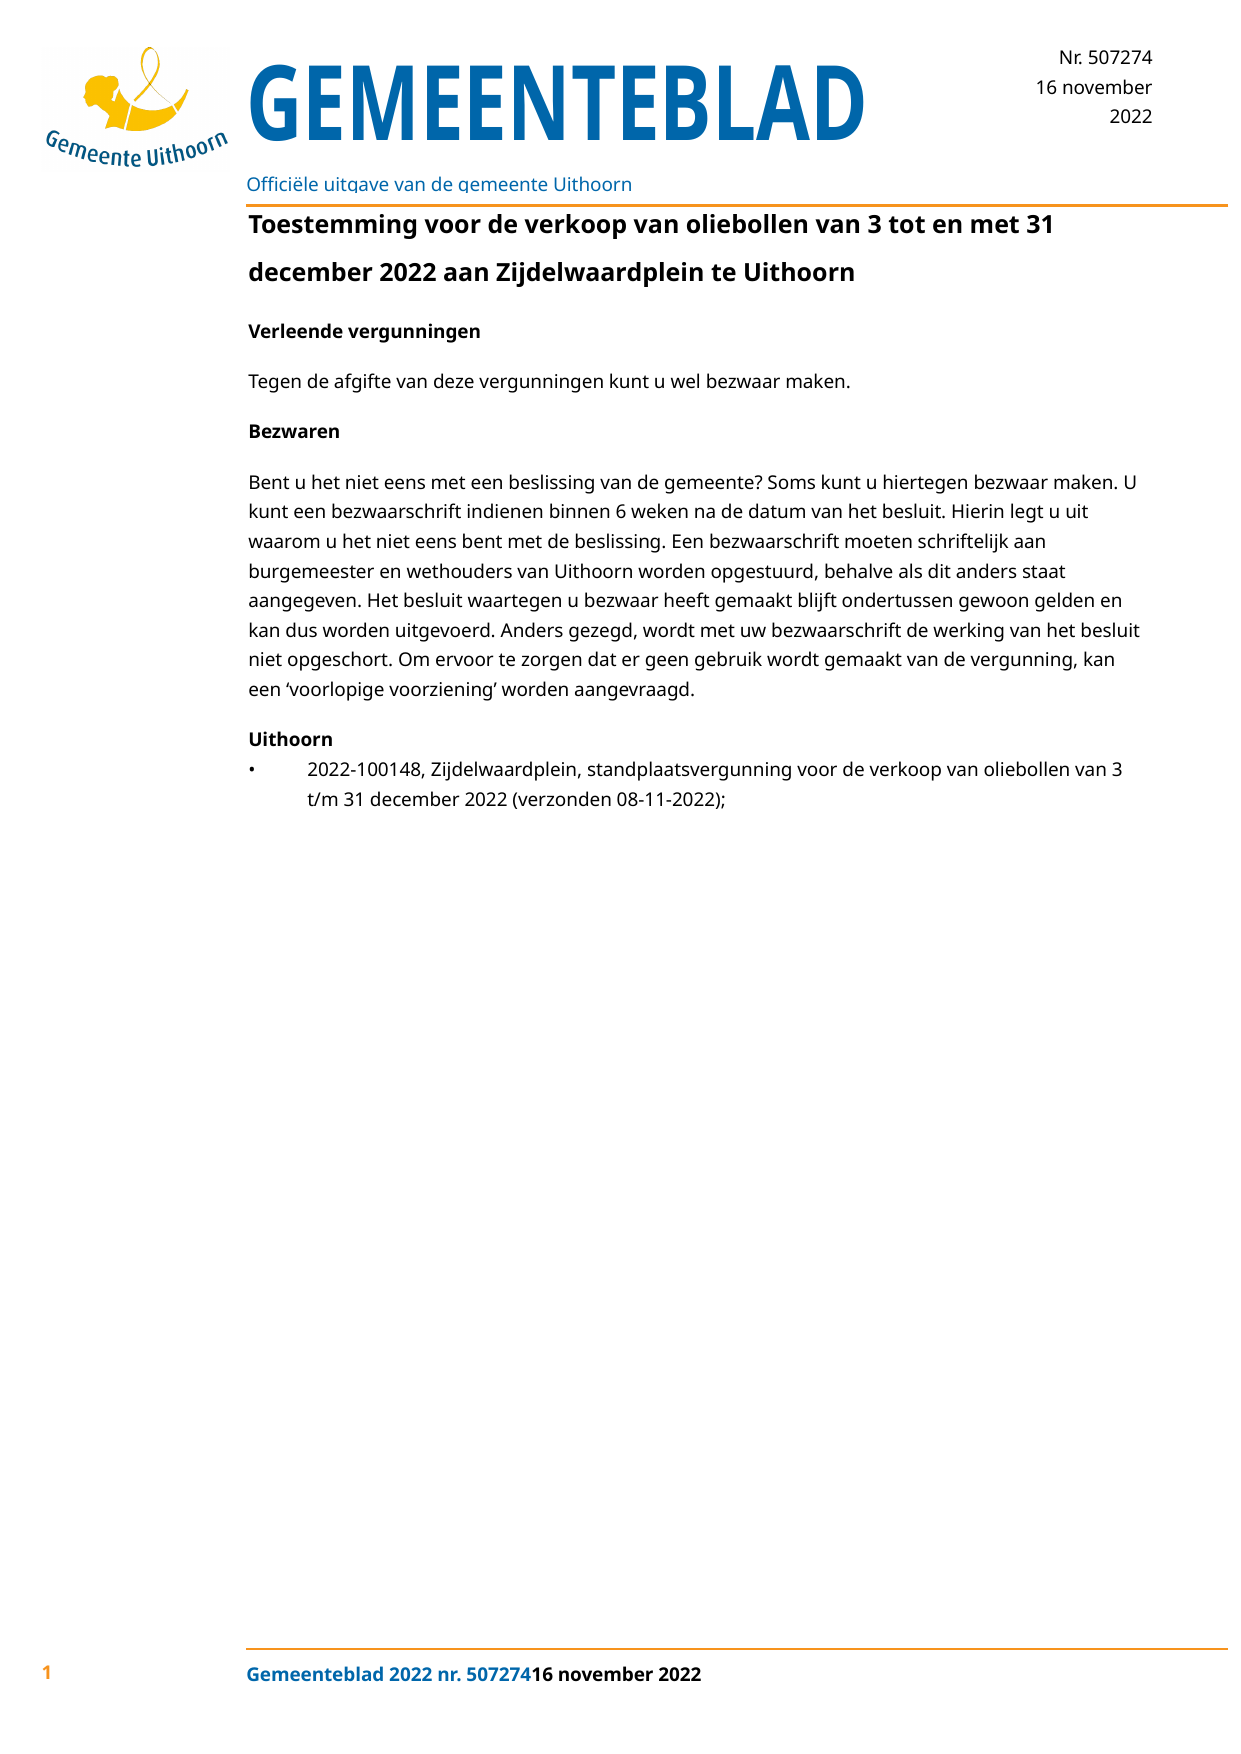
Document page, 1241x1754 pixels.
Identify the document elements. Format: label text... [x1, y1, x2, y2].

text Uithoorn [248, 727, 1152, 752]
text Toestemming voor de verkoop van oliebollen van 3 tot en met 31 december 2022 aan Zijdelwaardplein te Uithoorn [248, 207, 1152, 288]
text Verleende vergunningen [248, 318, 1152, 344]
text Bezwaren [248, 419, 1152, 444]
text Bent u het niet eens met een beslissing van de gemeente? Soms kunt u hiertegen bezwaar maken. U kunt een bezwaarschrift indienen binnen 6 weken na de datum van het besluit. Hierin legt u uit waarom u het niet eens bent met de beslissing. Een bezwaarschrift moeten schriftelijk aan burgemeester en wethouders van Uithoorn worden opgestuurd, behalve als dit anders staat aangegeven. Het besluit waartegen u bezwaar heeft gemaakt blijft ondertussen gewoon gelden en kan dus worden uitgevoerd. Anders gezegd, wordt met uw bezwaarschrift de werking van het besluit niet opgeschort. Om ervoor te zorgen dat er geen gebruik wordt gemaakt van de vergunning, kan een ‘voorlopige voorziening’ worden aangevraagd. [248, 469, 1152, 702]
list 2022-100148, Zijdelwaardplein, standplaatsvergunning voor de verkoop van oliebollen van 3 t/m 31 december 2022 (verzonden 08-11-2022); [248, 756, 1152, 812]
picture [41, 47, 231, 172]
text Tegen de afgifte van deze vergunningen kunt u wel bezwaar maken. [248, 368, 1152, 394]
